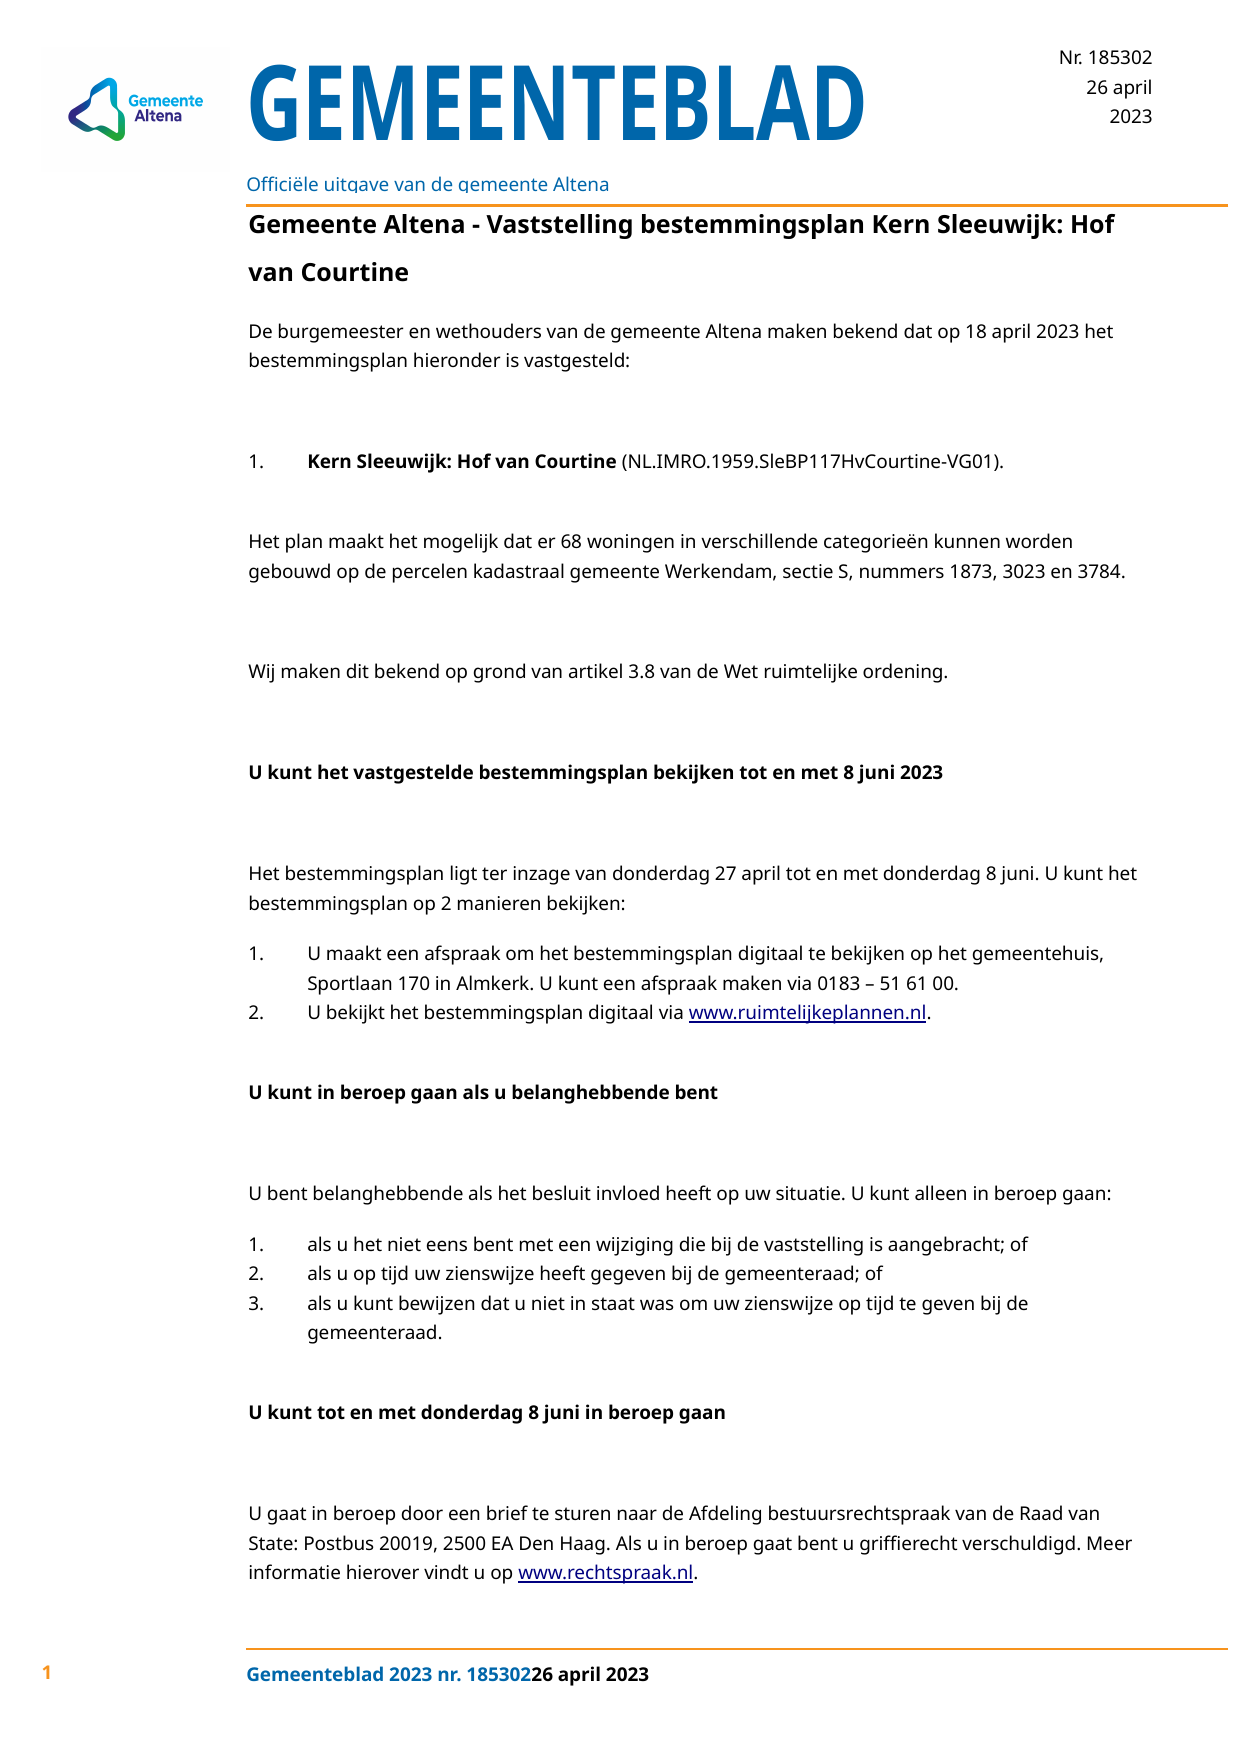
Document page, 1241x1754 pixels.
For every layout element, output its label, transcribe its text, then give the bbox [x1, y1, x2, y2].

list als u kunt bewijzen dat u niet in staat was om uw zienswijze op tijd te geven bij de gemeenteraad. [248, 1290, 1152, 1345]
text U kunt het vastgestelde bestemmingsplan bekijken tot en met 8 juni 2023 [248, 759, 1152, 785]
picture [41, 47, 231, 172]
text U bent belanghebbende als het besluit invloed heeft op uw situatie. U kunt alleen in beroep gaan: [248, 1180, 1152, 1206]
text Het bestemmingsplan ligt ter inzage van donderdag 27 april tot en met donderdag 8 juni. U kunt het bestemmingsplan op 2 manieren bekijken: [248, 860, 1152, 916]
text Gemeente Altena - Vaststelling bestemmingsplan Kern Sleeuwijk: Hof van Courtine [248, 207, 1152, 288]
list Kern Sleeuwijk: Hof van Courtine (NL.IMRO.1959.SleBP117HvCourtine-VG01). [248, 448, 1152, 474]
text U gaat in beroep door een brief te sturen naar de Afdeling bestuursrechtspraak van de Raad van State: Postbus 20019, 2500 EA Den Haag. Als u in beroep gaat bent u griffierecht verschuldigd. Meer informatie hierover vindt u op www.rechtspraak.nl. [248, 1500, 1152, 1585]
text Het plan maakt het mogelijk dat er 68 woningen in verschillende categorieën kunnen worden gebouwd op de percelen kadastraal gemeente Werkendam, sectie S, nummers 1873, 3023 en 3784. [248, 528, 1152, 584]
text U kunt tot en met donderdag 8 juni in beroep gaan [248, 1399, 1152, 1425]
list als u op tijd uw zienswijze heeft gegeven bij de gemeenteraad; of [248, 1260, 1152, 1286]
list U maakt een afspraak om het bestemmingsplan digitaal te bekijken op het gemeentehuis, Sportlaan 170 in Almkerk. U kunt een afspraak maken via 0183 – 51 61 00. [248, 940, 1152, 996]
list als u het niet eens bent met een wijziging die bij de vaststelling is aangebracht; of [248, 1231, 1152, 1257]
text De burgemeester en wethouders van de gemeente Altena maken bekend dat op 18 april 2023 het bestemmingsplan hieronder is vastgesteld: [248, 318, 1152, 373]
list U bekijkt het bestemmingsplan digitaal via www.ruimtelijkeplannen.nl. [248, 999, 1152, 1025]
text U kunt in beroep gaan als u belanghebbende bent [248, 1079, 1152, 1105]
text Wij maken dit bekend op grond van artikel 3.8 van de Wet ruimtelijke ordening. [248, 659, 1152, 684]
